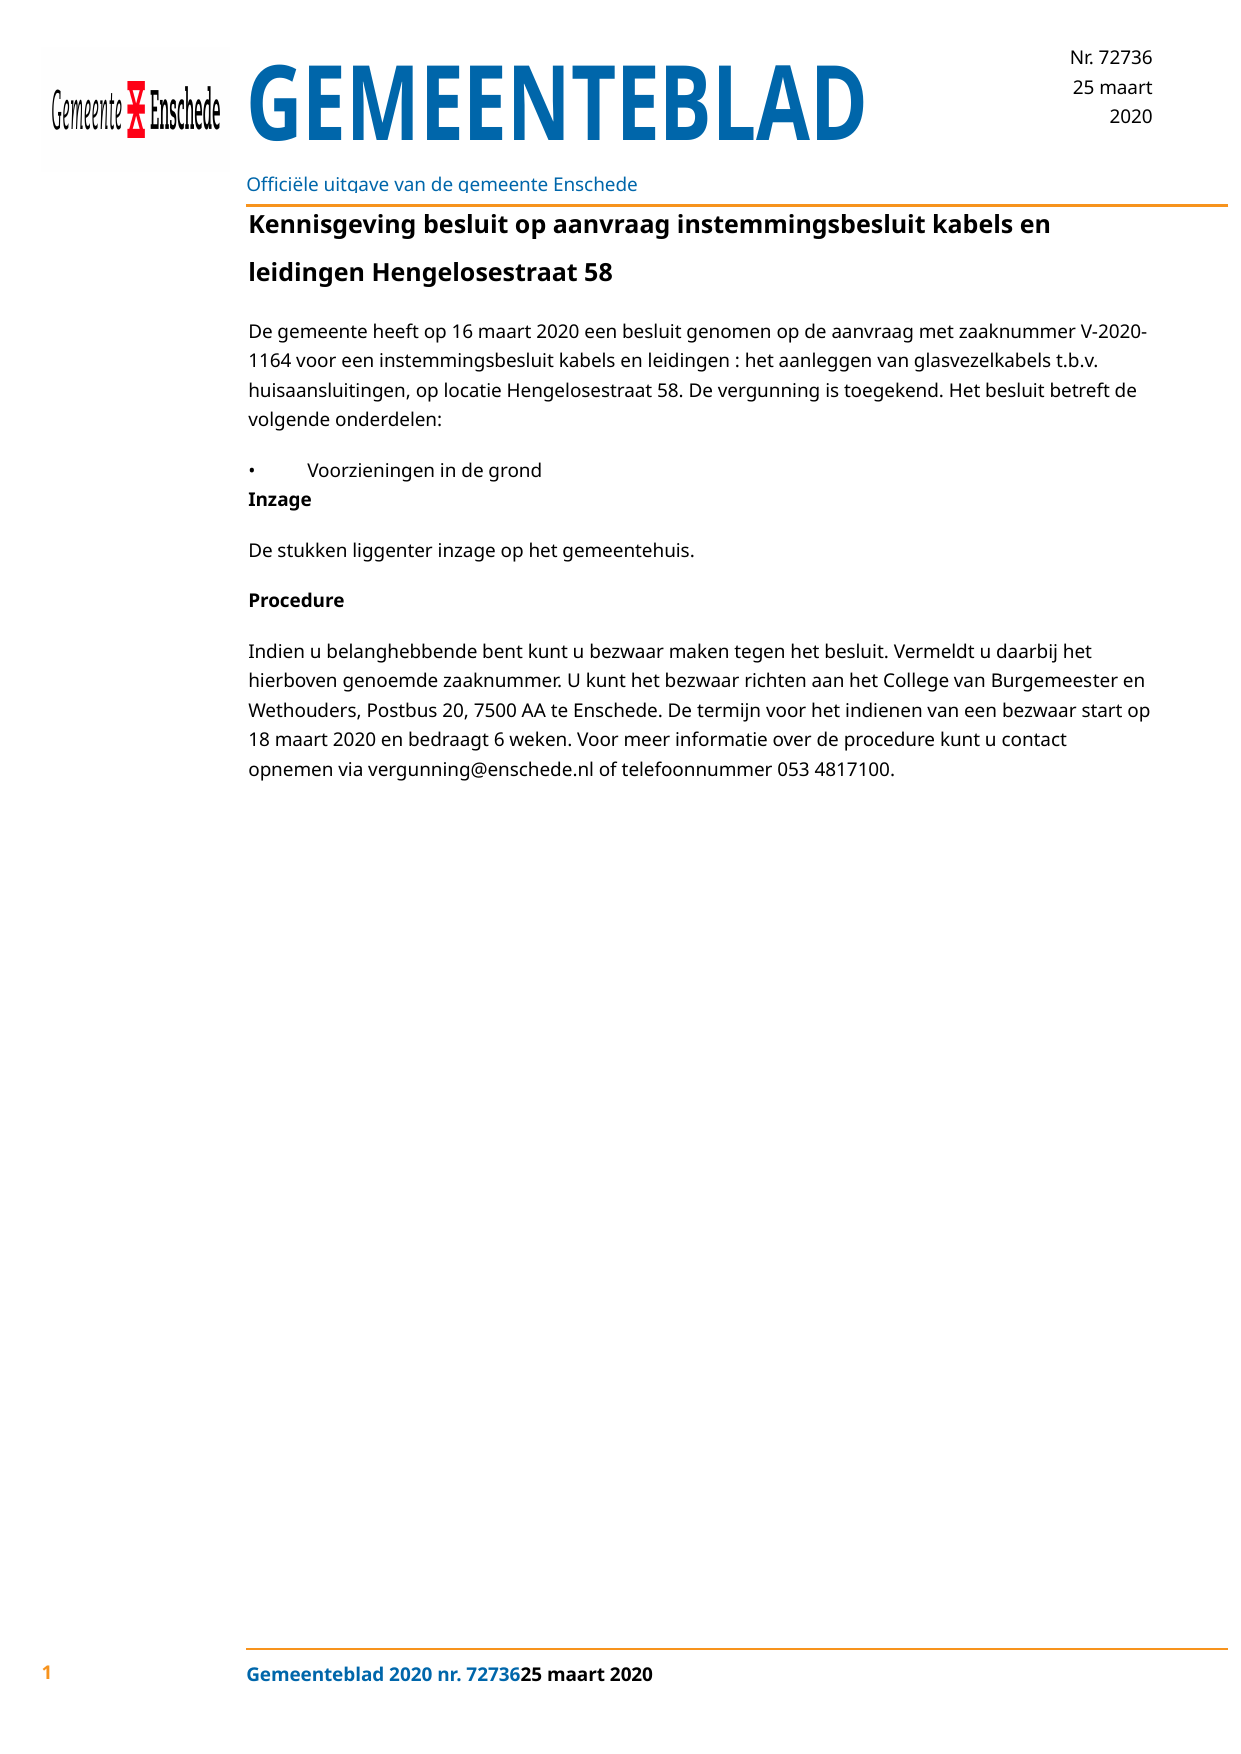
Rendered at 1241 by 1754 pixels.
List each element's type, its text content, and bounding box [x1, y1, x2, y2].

text Inzage [248, 487, 1152, 512]
picture [41, 47, 231, 172]
text Procedure [248, 587, 1152, 613]
text De gemeente heeft op 16 maart 2020 een besluit genomen op de aanvraag met zaaknummer V-2020-1164 voor een instemmingsbesluit kabels en leidingen : het aanleggen van glasvezelkabels t.b.v. huisaansluitingen, op locatie Hengelosestraat 58. De vergunning is toegekend. Het besluit betreft de volgende onderdelen: [248, 318, 1152, 432]
text Kennisgeving besluit op aanvraag instemmingsbesluit kabels en leidingen Hengelosestraat 58 [248, 207, 1152, 288]
list Voorzieningen in de grond [248, 457, 1152, 483]
text Indien u belanghebbende bent kunt u bezwaar maken tegen het besluit. Vermeldt u daarbij het hierboven genoemde zaaknummer. U kunt het bezwaar richten aan het College van Burgemees­ter en Wethouders, Postbus 20, 7500 AA te Enschede. De termijn voor het indienen van een bezwaar start op 18 maart 2020 en bedraagt 6 weken. Voor meer informatie over de procedure kunt u contact opnemen via vergunning@enschede.nl of telefoonnummer 053 4817100. [248, 638, 1152, 782]
text De stukken liggenter inzage op het gemeentehuis. [248, 537, 1152, 563]
